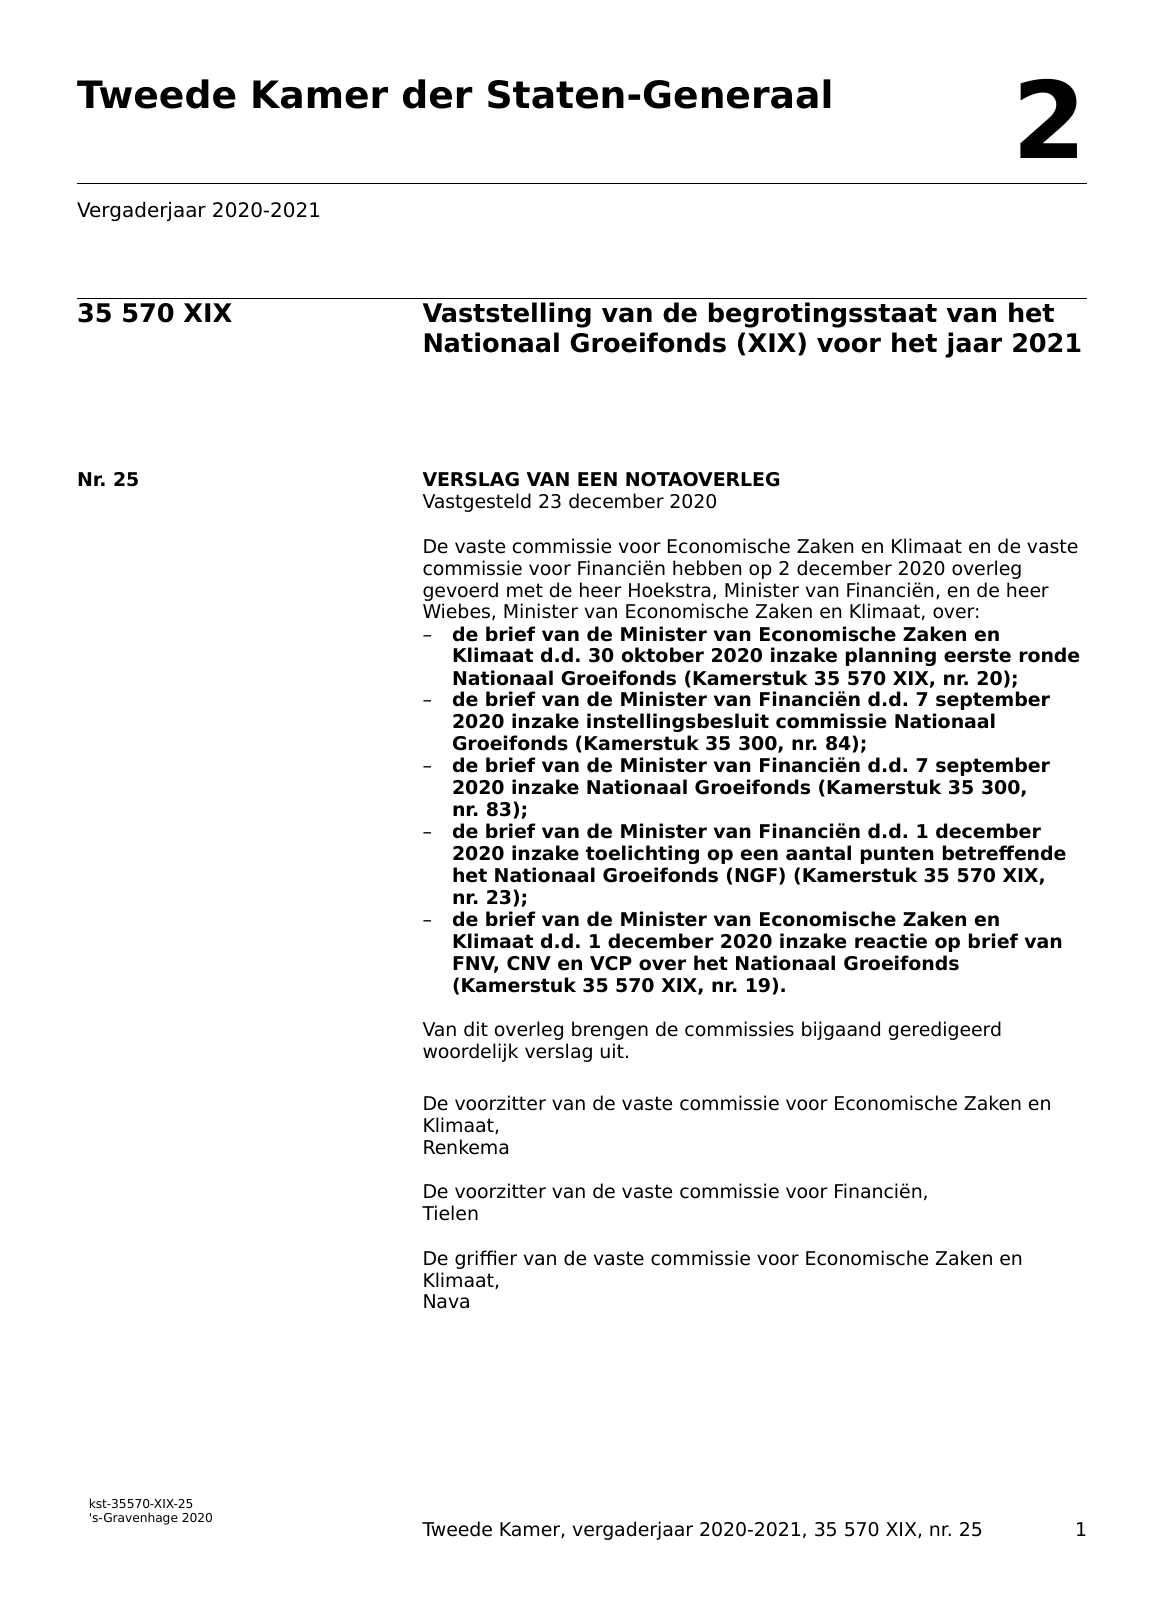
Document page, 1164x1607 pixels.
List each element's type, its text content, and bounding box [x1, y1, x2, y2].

text De griffier van de vaste commissie voor Economische Zaken en Klimaat, Nava [422, 1247, 1087, 1313]
text Van dit overleg brengen de commissies bijgaand geredigeerd woordelijk verslag uit. [422, 1019, 1087, 1063]
text De vaste commissie voor Economische Zaken en Klimaat en de vaste commissie voor Financiën hebben op 2 december 2020 overleg gevoerd met de heer Hoekstra, Minister van Financiën, en de heer Wiebes, Minister van Economische Zaken en Klimaat, over: [422, 536, 1087, 623]
text – de brief van de Minister van Financiën d.d. 1 december 2020 inzake toelichting op een aantal punten betreffende het Nationaal Groeifonds (NGF) (Kamerstuk 35 570 XIX, nr. 23); [422, 821, 1087, 909]
subtitle 35 570 XIX Vaststelling van de begrotingsstaat van het Nationaal Groeifonds (XIX) voor het jaar 2021 [77, 299, 1087, 358]
text – de brief van de Minister van Economische Zaken en Klimaat d.d. 1 december 2020 inzake reactie op brief van FNV, CNV en VCP over het Nationaal Groeifonds (Kamerstuk 35 570 XIX, nr. 19). [422, 909, 1087, 997]
table_cell Vergaderjaar 2020-2021 [77, 184, 1087, 298]
text – de brief van de Minister van Financiën d.d. 7 september 2020 inzake instellingsbesluit commissie Nationaal Groeifonds (Kamerstuk 35 300, nr. 84); [422, 689, 1087, 755]
text – de brief van de Minister van Financiën d.d. 7 september 2020 inzake Nationaal Groeifonds (Kamerstuk 35 300, nr. 83); [422, 755, 1087, 821]
text De voorzitter van de vaste commissie voor Financiën, Tielen [422, 1181, 1087, 1225]
subtitle Nr. 25 VERSLAG VAN EEN NOTAOVERLEG [77, 469, 1087, 491]
text 's-Gravenhage 2020 [88, 1511, 323, 1525]
text kst-35570-XIX-25 [88, 1497, 323, 1511]
table_header 2 [886, 59, 1087, 183]
text De voorzitter van de vaste commissie voor Economische Zaken en Klimaat, Renkema [422, 1093, 1087, 1159]
text – de brief van de Minister van Economische Zaken en Klimaat d.d. 30 oktober 2020 inzake planning eerste ronde Nationaal Groeifonds (Kamerstuk 35 570 XIX, nr. 20); [422, 623, 1087, 689]
table_header Tweede Kamer der Staten-Generaal [77, 59, 886, 183]
text Vastgesteld 23 december 2020 [422, 491, 1087, 513]
